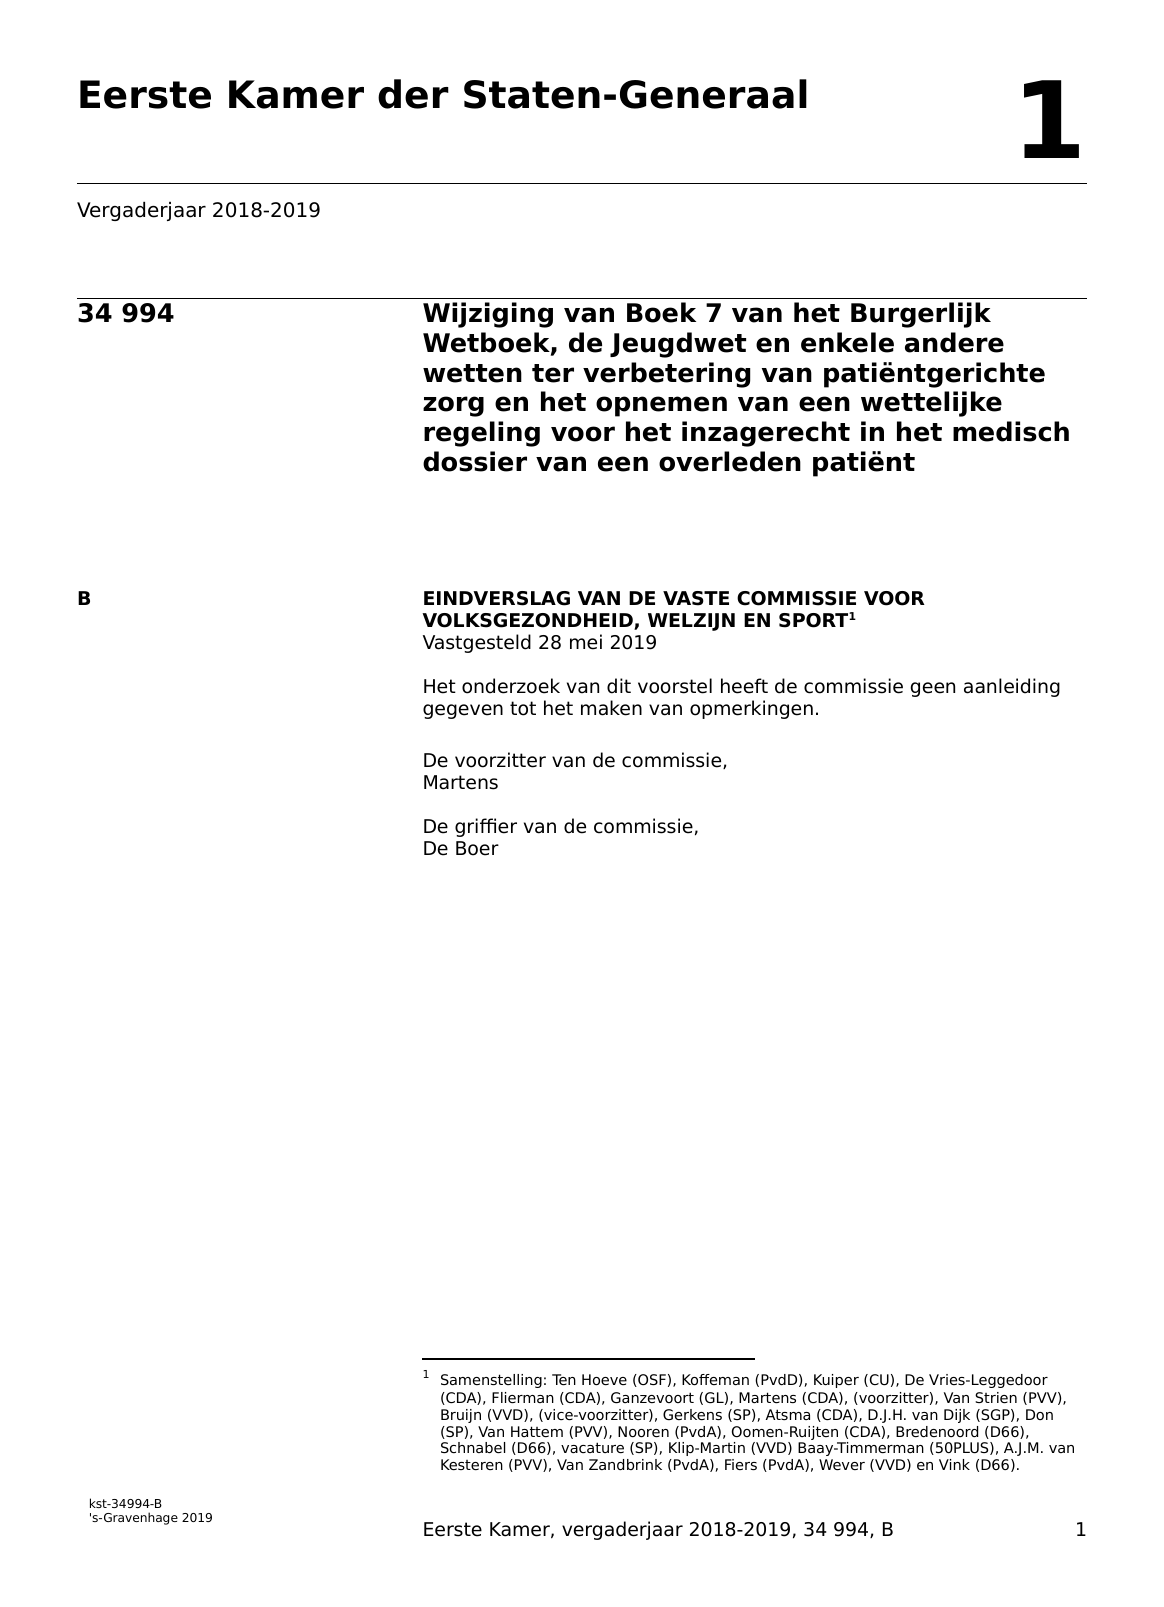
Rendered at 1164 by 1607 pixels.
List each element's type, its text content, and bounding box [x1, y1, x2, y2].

text De griffier van de commissie, De Boer [422, 816, 1087, 860]
table_header 1 [886, 59, 1087, 183]
subtitle 34 994 Wijziging van Boek 7 van het Burgerlijk Wetboek, de Jeugdwet en enkele andere wetten ter verbetering van patiëntgerichte zorg en het opnemen van een wettelijke regeling voor het inzagerecht in het medisch dossier van een overleden patiënt [77, 299, 1087, 477]
text Vastgesteld 28 mei 2019 [422, 632, 1087, 654]
text kst-34994-B [88, 1497, 323, 1511]
text De voorzitter van de commissie, Martens [422, 750, 1087, 794]
text Samenstelling: Ten Hoeve (OSF), Koffeman (PvdD), Kuiper (CU), De Vries-Leggedoor (CDA), Flierman (CDA), Ganzevoort (GL), Martens (CDA), (voorzitter), Van Strien (PVV), Bruijn (VVD), (vice-voorzitter), Gerkens (SP), Atsma (CDA), D.J.H. van Dijk (SGP), Don (SP), Van Hattem (PVV), Nooren (PvdA), Oomen-Ruijten (CDA), Bredenoord (D66), Schnabel (D66), vacature (SP), Klip-Martin (VVD) Baay-Timmerman (50PLUS), A.J.M. van Kesteren (PVV), Van Zandbrink (PvdA), Fiers (PvdA), Wever (VVD) en Vink (D66). [422, 1368, 1087, 1474]
text 's-Gravenhage 2019 [88, 1511, 323, 1525]
subtitle B EINDVERSLAG VAN DE VASTE COMMISSIE VOOR VOLKSGEZONDHEID, WELZIJN EN SPORT [77, 588, 1087, 632]
table_cell Vergaderjaar 2018-2019 [77, 184, 1087, 298]
table_header Eerste Kamer der Staten-Generaal [77, 59, 886, 183]
text Het onderzoek van dit voorstel heeft de commissie geen aanleiding gegeven tot het maken van opmerkingen. [422, 676, 1087, 720]
